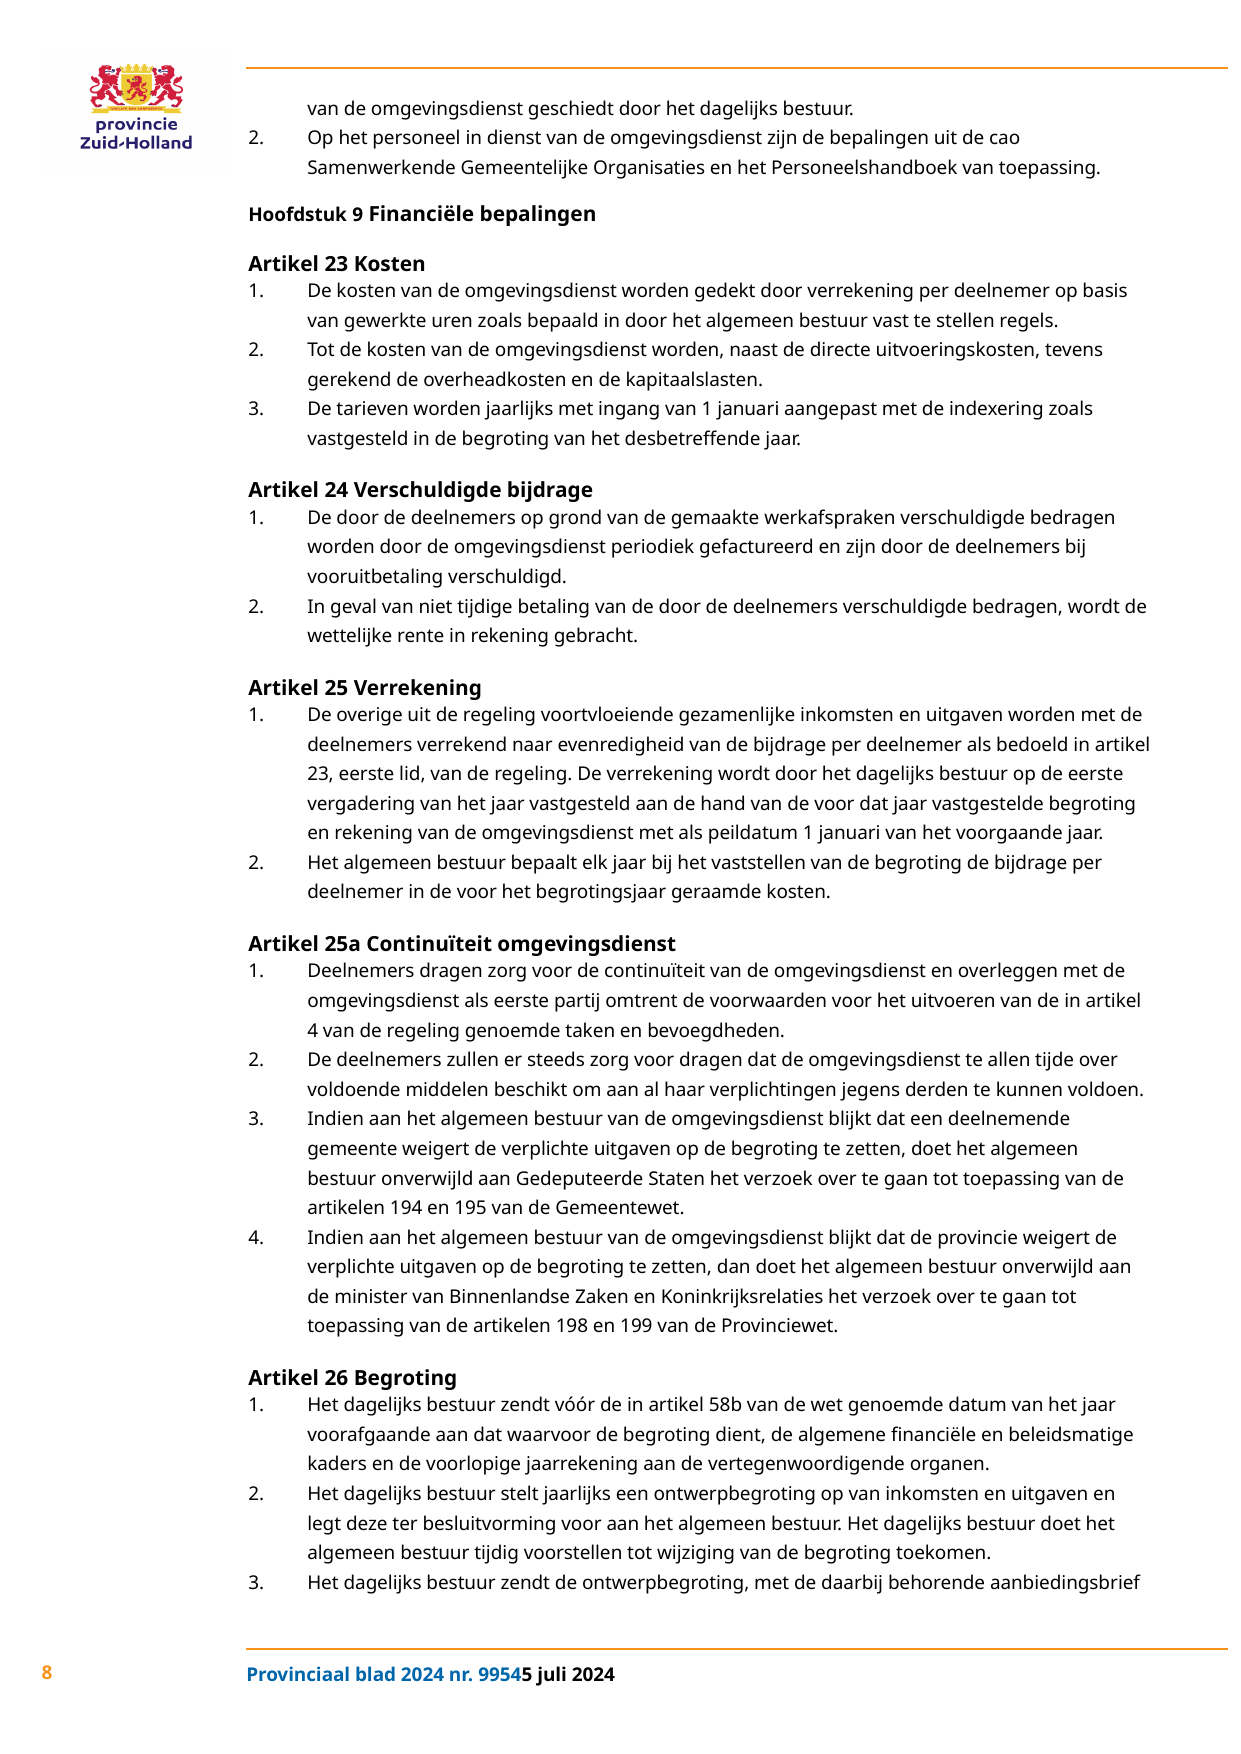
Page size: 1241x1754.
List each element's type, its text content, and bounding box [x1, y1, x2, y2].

list Het dagelijks bestuur zendt de ontwerpbegroting, met de daarbij behorende aanbiedingsbrief [248, 1569, 1152, 1595]
text Artikel 25a Continuïteit omgevingsdienst [248, 929, 1152, 958]
list Het dagelijks bestuur stelt jaarlijks een ontwerpbegroting op van inkomsten en uitgaven en legt deze ter besluitvorming voor aan het algemeen bestuur. Het dagelijks bestuur doet het algemeen bestuur tijdig voorstellen tot wijziging van de begroting toekomen. [248, 1480, 1152, 1565]
list Deelnemers dragen zorg voor de continuïteit van de omgevingsdienst en overleggen met de omgevingsdienst als eerste partij omtrent de voorwaarden voor het uitvoeren van de in artikel 4 van de regeling genoemde taken en bevoegdheden. [248, 958, 1152, 1042]
list Op het personeel in dienst van de omgevingsdienst zijn de bepalingen uit de cao Samenwerkende Gemeentelijke Organisaties en het Personeelshandboek van toepassing. [248, 124, 1152, 180]
list Het dagelijks bestuur zendt vóór de in artikel 58b van de wet genoemde datum van het jaar voorafgaande aan dat waarvoor de begroting dient, de algemene financiële en beleidsmatige kaders en de voorlopige jaarrekening aan de vertegenwoordigende organen. [248, 1391, 1152, 1476]
list De tarieven worden jaarlijks met ingang van 1 januari aangepast met de indexering zoals vastgesteld in de begroting van het desbetreffende jaar. [248, 396, 1152, 451]
list Het algemeen bestuur bepaalt elk jaar bij het vaststellen van de begroting de bijdrage per deelnemer in de voor het begrotingsjaar geraamde kosten. [248, 849, 1152, 904]
text Artikel 23 Kosten [248, 249, 1152, 277]
picture [41, 47, 231, 172]
list De door de deelnemers op grond van de gemaakte werkafspraken verschuldigde bedragen worden door de omgevingsdienst periodiek gefactureerd en zijn door de deelnemers bij vooruitbetaling verschuldigd. [248, 504, 1152, 589]
text Artikel 25 Verrekening [248, 673, 1152, 701]
list Tot de kosten van de omgevingsdienst worden, naast de directe uitvoeringskosten, tevens gerekend de overheadkosten en de kapitaalslasten. [248, 336, 1152, 392]
list De kosten van de omgevingsdienst worden gedekt door verrekening per deelnemer op basis van gewerkte uren zoals bepaald in door het algemeen bestuur vast te stellen regels. [248, 277, 1152, 333]
text Artikel 24 Verschuldigde bijdrage [248, 476, 1152, 504]
text Hoofdstuk 9 Financiële bepalingen [248, 199, 1152, 228]
text Artikel 26 Begroting [248, 1363, 1152, 1391]
list van de omgevingsdienst geschiedt door het dagelijks bestuur. [248, 95, 1152, 121]
list In geval van niet tijdige betaling van de door de deelnemers verschuldigde bedragen, wordt de wettelijke rente in rekening gebracht. [248, 593, 1152, 648]
list Indien aan het algemeen bestuur van de omgevingsdienst blijkt dat de provincie weigert de verplichte uitgaven op de begroting te zetten, dan doet het algemeen bestuur onverwijld aan de minister van Binnenlandse Zaken en Koninkrijksrelaties het verzoek over te gaan tot toepassing van de artikelen 198 en 199 van de Provinciewet. [248, 1224, 1152, 1338]
list De deelnemers zullen er steeds zorg voor dragen dat de omgevingsdienst te allen tijde over voldoende middelen beschikt om aan al haar verplichtingen jegens derden te kunnen voldoen. [248, 1046, 1152, 1102]
list De overige uit de regeling voortvloeiende gezamenlijke inkomsten en uitgaven worden met de deelnemers verrekend naar evenredigheid van de bijdrage per deelnemer als bedoeld in artikel 23, eerste lid, van de regeling. De verrekening wordt door het dagelijks bestuur op de eerste vergadering van het jaar vastgesteld aan de hand van de voor dat jaar vastgestelde begroting en rekening van de omgevingsdienst met als peildatum 1 januari van het voorgaande jaar. [248, 701, 1152, 845]
list Indien aan het algemeen bestuur van de omgevingsdienst blijkt dat een deelnemende gemeente weigert de verplichte uitgaven op de begroting te zetten, doet het algemeen bestuur onverwijld aan Gedeputeerde Staten het verzoek over te gaan tot toepassing van de artikelen 194 en 195 van de Gemeentewet. [248, 1106, 1152, 1220]
